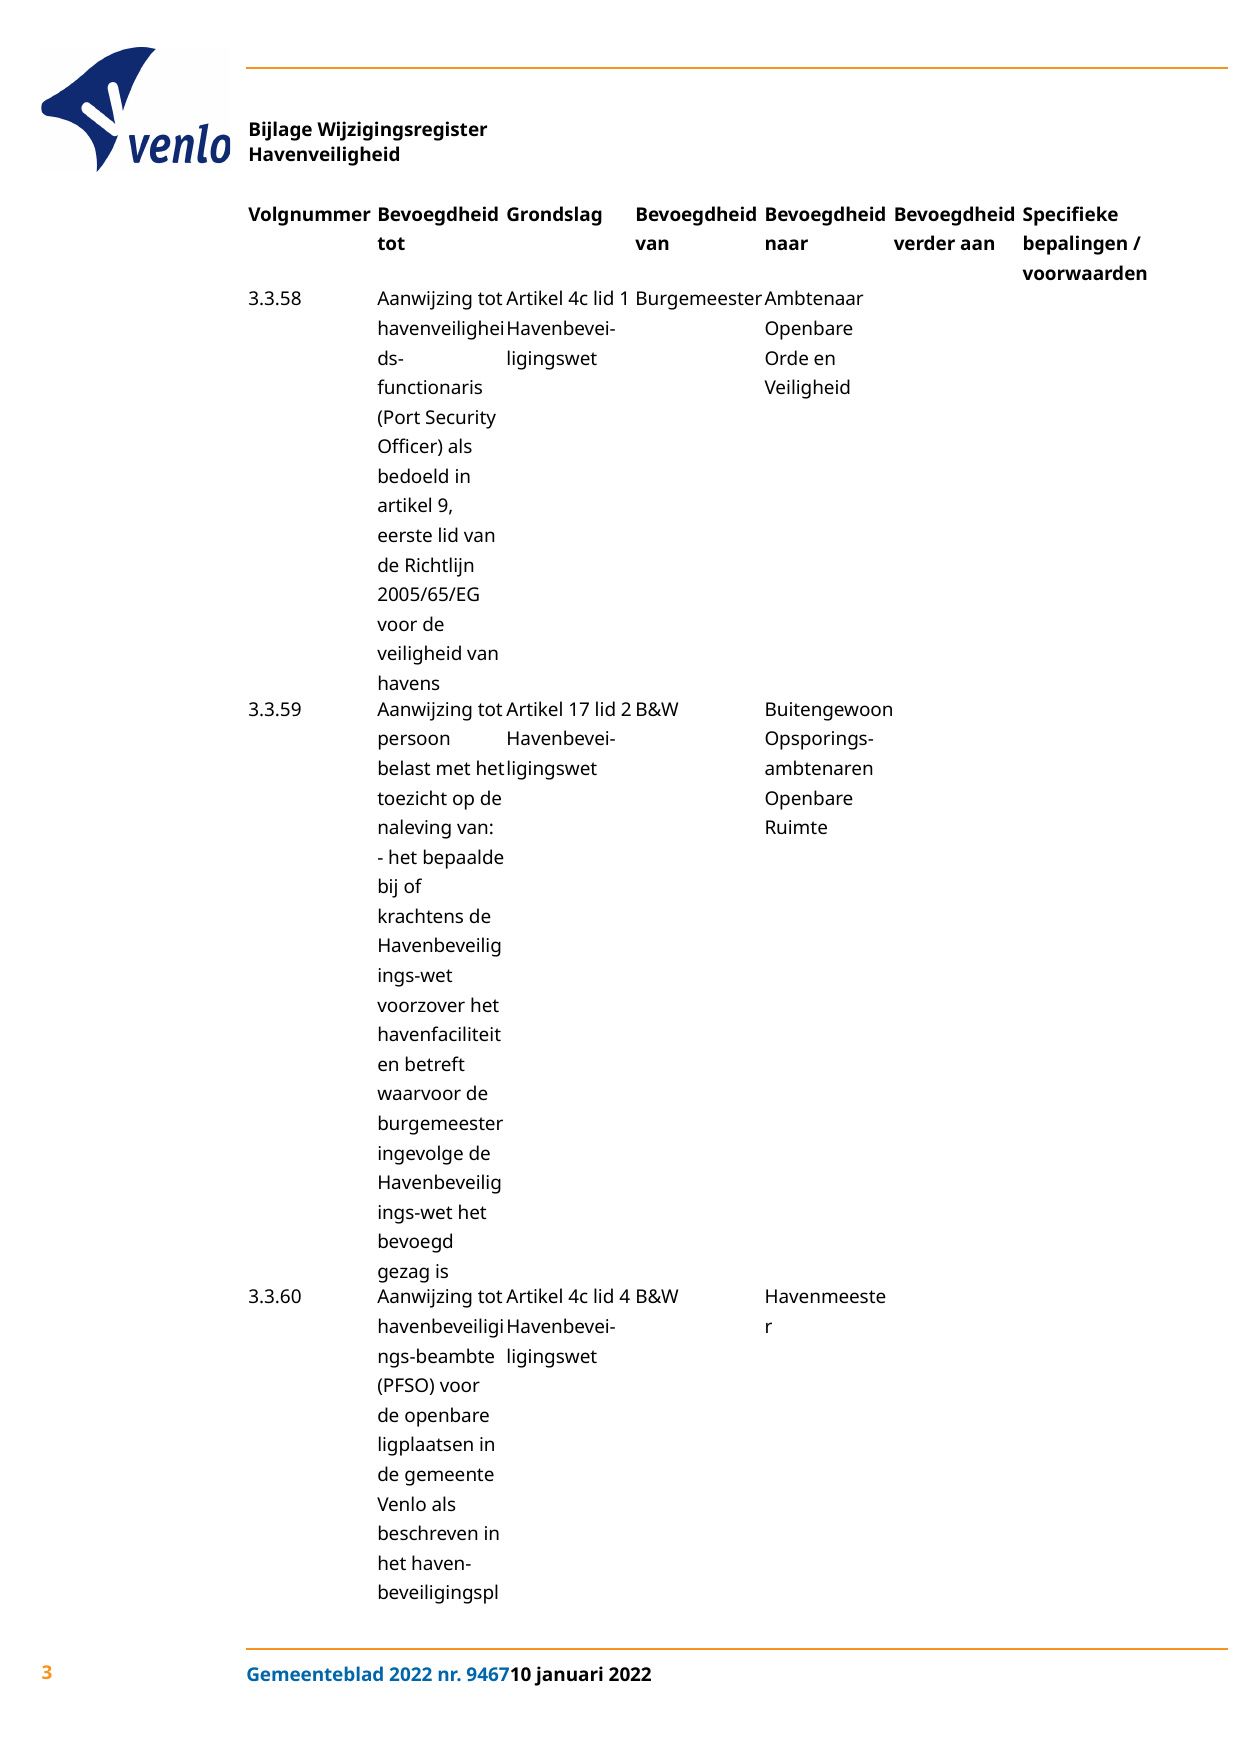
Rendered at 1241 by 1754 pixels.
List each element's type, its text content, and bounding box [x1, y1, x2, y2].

table_cell [1023, 286, 1152, 696]
table_header Bevoegdheid tot [377, 201, 506, 286]
table_cell Buitengewoon Opsporings- ambtenaren Openbare Ruimte [764, 696, 893, 1284]
table_cell Ambtenaar Openbare Orde en Veiligheid [764, 286, 893, 696]
table_cell Artikel 17 lid 2 Havenbevei- ligingswet [506, 696, 635, 1284]
table_header Bevoegdheid verder aan [894, 201, 1022, 286]
table_cell Havenmeester [764, 1284, 893, 1605]
table_header Specifieke bepalingen / voorwaarden [1023, 201, 1152, 286]
table_cell 3.3.60 [248, 1284, 377, 1605]
table_cell Aanwijzing tot havenbeveiligings-beambte (PFSO) voor de openbare ligplaatsen in de gemeente Venlo als beschreven in het haven- beveiligingspl [377, 1284, 506, 1605]
table_cell [894, 696, 1022, 1284]
table_cell Burgemeester [635, 286, 764, 696]
table_cell 3.3.59 [248, 696, 377, 1284]
table_cell Aanwijzing tot havenveiligheids-functionaris (Port Security Officer) als bedoeld in artikel 9, eerste lid van de Richtlijn 2005/65/EG voor de veiligheid van havens [377, 286, 506, 696]
table_header Grondslag [506, 201, 635, 286]
picture [41, 47, 231, 172]
table_cell [894, 286, 1022, 696]
text Havenveiligheid [248, 141, 1152, 167]
table_cell B&W [635, 696, 764, 1284]
table_cell [1023, 1284, 1152, 1605]
table_cell [1023, 696, 1152, 1284]
text Bijlage Wijzigingsregister [248, 116, 1152, 141]
table_header Volgnummer [248, 201, 377, 286]
table_cell Artikel 4c lid 1 Havenbevei- ligingswet [506, 286, 635, 696]
table_cell Aanwijzing tot persoon belast met het toezicht op de naleving van: - het bepaalde bij of krachtens de Havenbeveiligings-wet voorzover het havenfaciliteiten betreft waarvoor de burgemeester ingevolge de Havenbeveiligings-wet het bevoegd gezag is [377, 696, 506, 1284]
table_cell Artikel 4c lid 4 Havenbevei- ligingswet [506, 1284, 635, 1605]
table_cell B&W [635, 1284, 764, 1605]
table_cell 3.3.58 [248, 286, 377, 696]
table_header Bevoegdheid van [635, 201, 764, 286]
table_header Bevoegdheid naar [764, 201, 893, 286]
table_cell [894, 1284, 1022, 1605]
